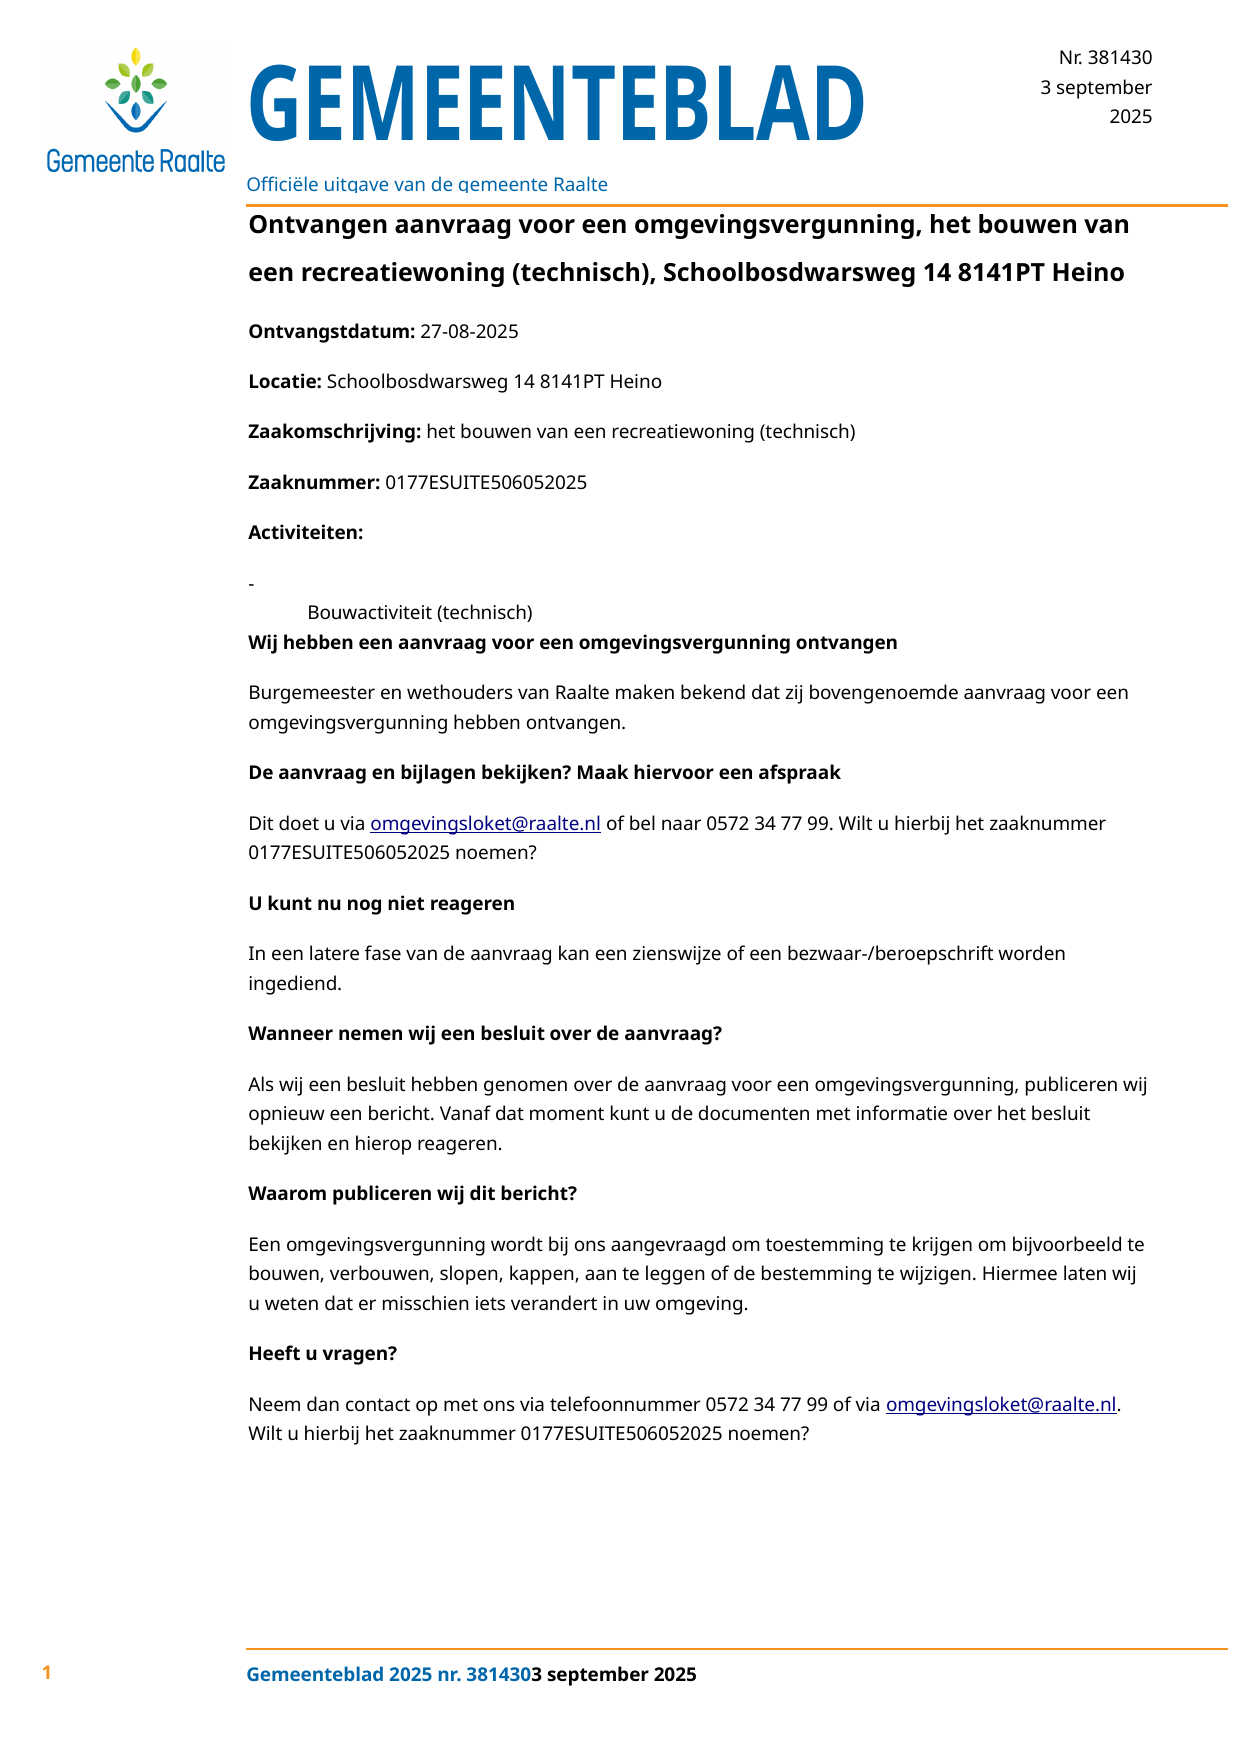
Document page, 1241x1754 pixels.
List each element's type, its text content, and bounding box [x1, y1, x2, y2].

text Heeft u vragen? [248, 1340, 1152, 1366]
picture [41, 47, 231, 172]
text U kunt nu nog niet reageren [248, 890, 1152, 916]
text Wanneer nemen wij een besluit over de aanvraag? [248, 1020, 1152, 1046]
text Ontvangstdatum: 27-08-2025 [248, 318, 1152, 344]
list Bouwactiviteit (technisch) [248, 599, 1152, 625]
text In een latere fase van de aanvraag kan een zienswijze of een bezwaar-/beroepschrift worden ingediend. [248, 940, 1152, 996]
text Activiteiten: [248, 519, 1152, 545]
text Burgemeester en wethouders van Raalte maken bekend dat zij bovengenoemde aanvraag voor een omgevingsvergunning hebben ontvangen. [248, 679, 1152, 735]
text De aanvraag en bijlagen bekijken? Maak hiervoor een afspraak [248, 759, 1152, 785]
text Waarom publiceren wij dit bericht? [248, 1180, 1152, 1206]
text Dit doet u via omgevingsloket@raalte.nl of bel naar 0572 34 77 99. Wilt u hierbij het zaaknummer 0177ESUITE506052025 noemen? [248, 810, 1152, 865]
text Zaakomschrijving: het bouwen van een recreatiewoning (technisch) [248, 419, 1152, 444]
text Ontvangen aanvraag voor een omgevingsvergunning, het bouwen van een recreatiewoning (technisch), Schoolbosdwarsweg 14 8141PT Heino [248, 207, 1152, 288]
text Wij hebben een aanvraag voor een omgevingsvergunning ontvangen [248, 629, 1152, 655]
text Als wij een besluit hebben genomen over de aanvraag voor een omgevingsvergunning, publiceren wij opnieuw een bericht. Vanaf dat moment kunt u de documenten met informatie over het besluit bekijken en hierop reageren. [248, 1071, 1152, 1156]
text Locatie: Schoolbosdwarsweg 14 8141PT Heino [248, 368, 1152, 394]
text Neem dan contact op met ons via telefoonnummer 0572 34 77 99 of via omgevingsloket@raalte.nl. Wilt u hierbij het zaaknummer 0177ESUITE506052025 noemen? [248, 1391, 1152, 1446]
text Een omgevingsvergunning wordt bij ons aangevraagd om toestemming te krijgen om bijvoorbeeld te bouwen, verbouwen, slopen, kappen, aan te leggen of de bestemming te wijzigen. Hiermee laten wij u weten dat er misschien iets verandert in uw omgeving. [248, 1231, 1152, 1316]
text Zaaknummer: 0177ESUITE506052025 [248, 469, 1152, 495]
